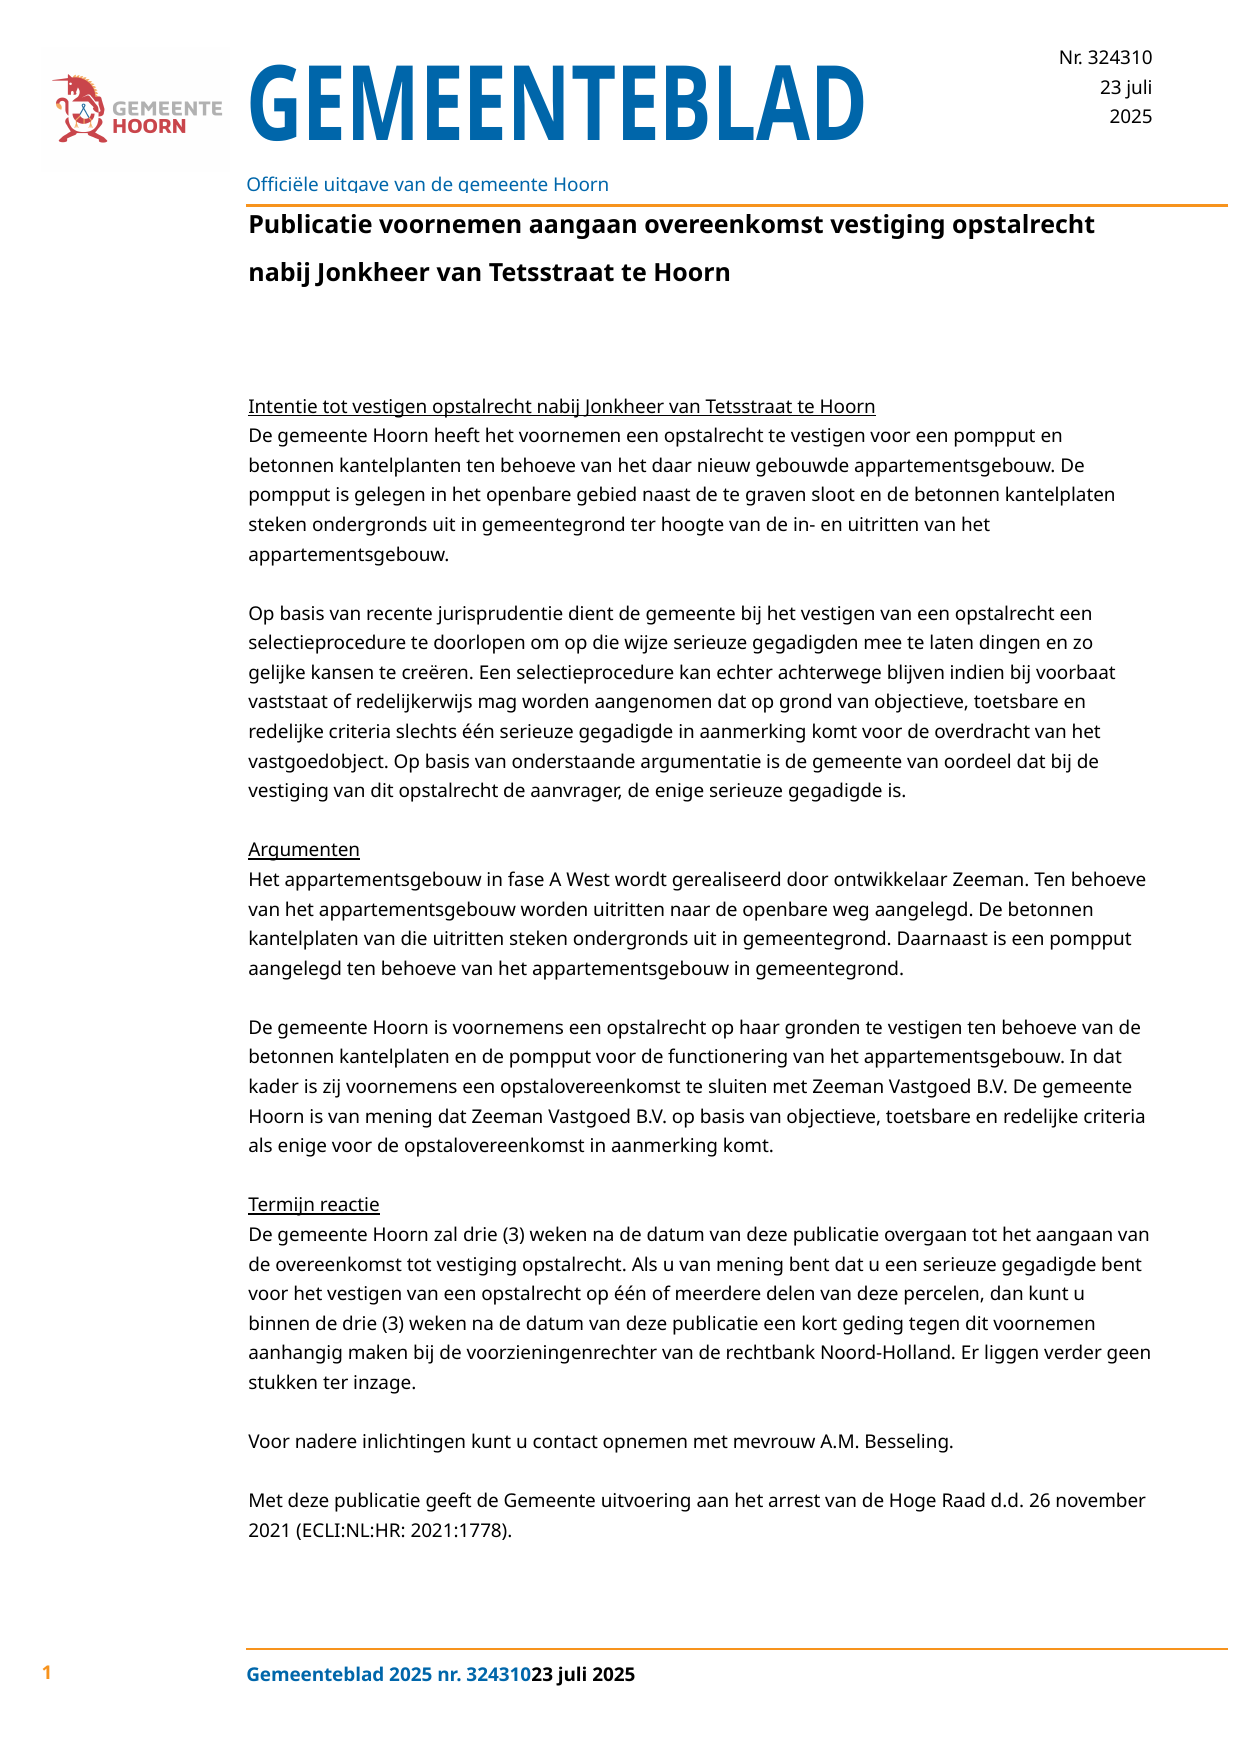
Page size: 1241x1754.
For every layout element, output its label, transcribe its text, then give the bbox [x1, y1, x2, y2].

text Met deze publicatie geeft de Gemeente uitvoering aan het arrest van de Hoge Raad d.d. 26 november 2021 (ECLI:NL:HR: 2021:1778). [248, 1487, 1152, 1543]
text Op basis van recente jurisprudentie dient de gemeente bij het vestigen van een opstalrecht een selectieprocedure te doorlopen om op die wijze serieuze gegadigden mee te laten dingen en zo gelijke kansen te creëren. Een selectieprocedure kan echter achterwege blijven indien bij voorbaat vaststaat of redelijkerwijs mag worden aangenomen dat op grond van objectieve, toetsbare en redelijke criteria slechts één serieuze gegadigde in aanmerking komt voor de overdracht van het vastgoedobject. Op basis van onderstaande argumentatie is de gemeente van oordeel dat bij de vestiging van dit opstalrecht de aanvrager, de enige serieuze gegadigde is. [248, 600, 1152, 803]
text Intentie tot vestigen opstalrecht nabij Jonkheer van Tetsstraat te Hoorn [248, 393, 1152, 419]
text Termijn reactie [248, 1192, 1152, 1217]
text De gemeente Hoorn is voornemens een opstalrecht op haar gronden te vestigen ten behoeve van de betonnen kantelplaten en de pompput voor de functionering van het appartementsgebouw. In dat kader is zij voornemens een opstalovereenkomst te sluiten met Zeeman Vastgoed B.V. De gemeente Hoorn is van mening dat Zeeman Vastgoed B.V. op basis van objectieve, toetsbare en redelijke criteria als enige voor de opstalovereenkomst in aanmerking komt. [248, 1014, 1152, 1158]
picture [41, 47, 231, 172]
text Voor nadere inlichtingen kunt u contact opnemen met mevrouw A.M. Besseling. [248, 1428, 1152, 1454]
text De gemeente Hoorn zal drie (3) weken na de datum van deze publicatie overgaan tot het aangaan van de overeenkomst tot vestiging opstalrecht. Als u van mening bent dat u een serieuze gegadigde bent voor het vestigen van een opstalrecht op één of meerdere delen van deze percelen, dan kunt u binnen de drie (3) weken na de datum van deze publicatie een kort geding tegen dit voornemen aanhangig maken bij de voorzieningenrechter van de rechtbank Noord-Holland. Er liggen verder geen stukken ter inzage. [248, 1221, 1152, 1395]
text Het appartementsgebouw in fase A West wordt gerealiseerd door ontwikkelaar Zeeman. Ten behoeve van het appartementsgebouw worden uitritten naar de openbare weg aangelegd. De betonnen kantelplaten van die uitritten steken ondergronds uit in gemeentegrond. Daarnaast is een pompput aangelegd ten behoeve van het appartementsgebouw in gemeentegrond. [248, 866, 1152, 981]
text De gemeente Hoorn heeft het voornemen een opstalrecht te vestigen voor een pompput en betonnen kantelplanten ten behoeve van het daar nieuw gebouwde appartementsgebouw. De pompput is gelegen in het openbare gebied naast de te graven sloot en de betonnen kantelplaten steken ondergronds uit in gemeentegrond ter hoogte van de in- en uitritten van het appartementsgebouw. [248, 422, 1152, 567]
text Publicatie voornemen aangaan overeenkomst vestiging opstalrecht nabij Jonkheer van Tetsstraat te Hoorn [248, 207, 1152, 288]
text Argumenten [248, 837, 1152, 862]
